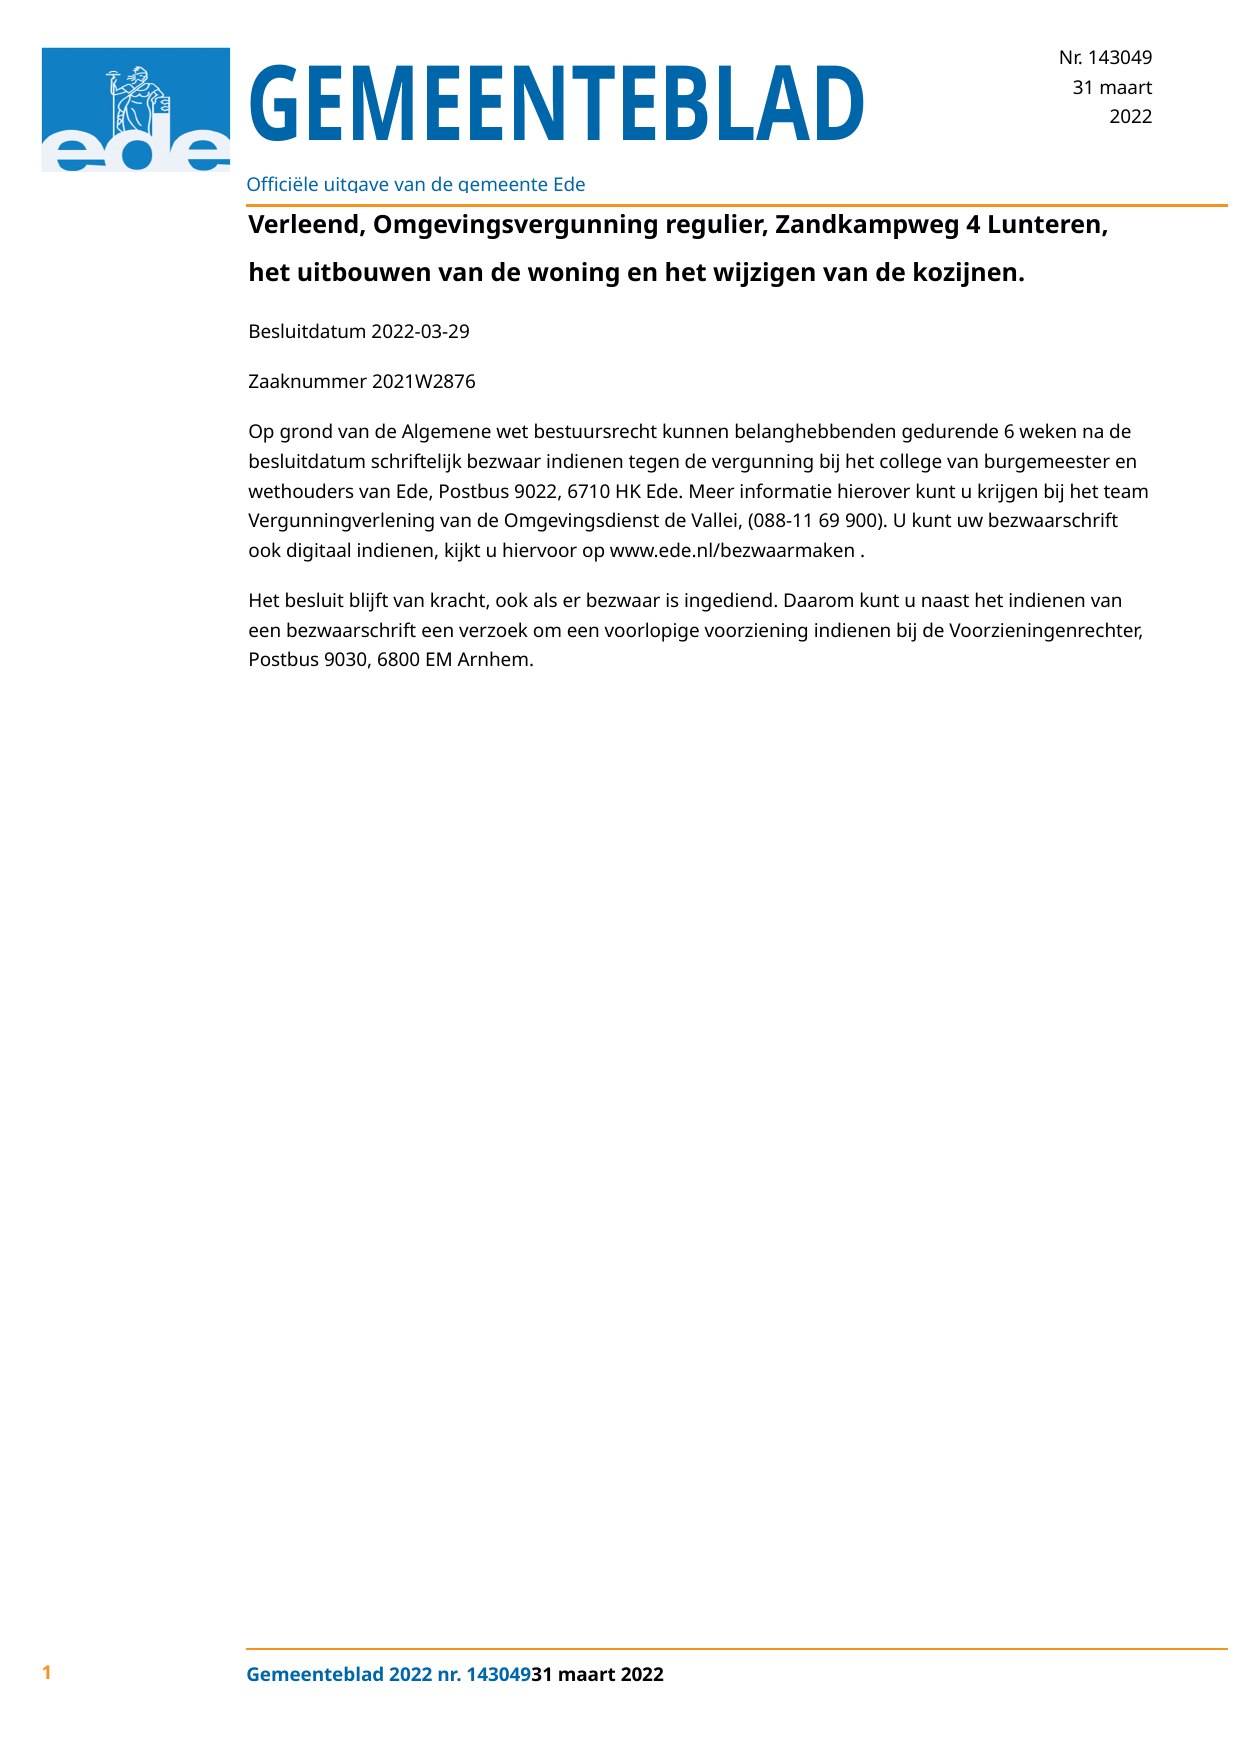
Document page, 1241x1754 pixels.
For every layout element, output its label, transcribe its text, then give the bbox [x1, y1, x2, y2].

text Zaaknummer 2021W2876 [248, 368, 1152, 394]
text Verleend, Omgevingsvergunning regulier, Zandkampweg 4 Lunteren, het uitbouwen van de woning en het wijzigen van de kozijnen. [248, 207, 1152, 288]
text Besluitdatum 2022-03-29 [248, 318, 1152, 344]
picture [41, 47, 231, 172]
text Het besluit blijft van kracht, ook als er bezwaar is ingediend. Daarom kunt u naast het indienen van een bezwaarschrift een verzoek om een voorlopige voorziening indienen bij de Voorzieningenrechter, Postbus 9030, 6800 EM Arnhem. [248, 587, 1152, 672]
text Op grond van de Algemene wet bestuursrecht kunnen belanghebbenden gedurende 6 weken na de besluitdatum schriftelijk bezwaar indienen tegen de vergunning bij het college van burgemeester en wethouders van Ede, Postbus 9022, 6710 HK Ede. Meer informatie hierover kunt u krijgen bij het team Vergunningverlening van de Omgevingsdienst de Vallei, (088-11 69 900). U kunt uw bezwaarschrift ook digitaal indienen, kijkt u hiervoor op www.ede.nl/bezwaarmaken . [248, 419, 1152, 563]
